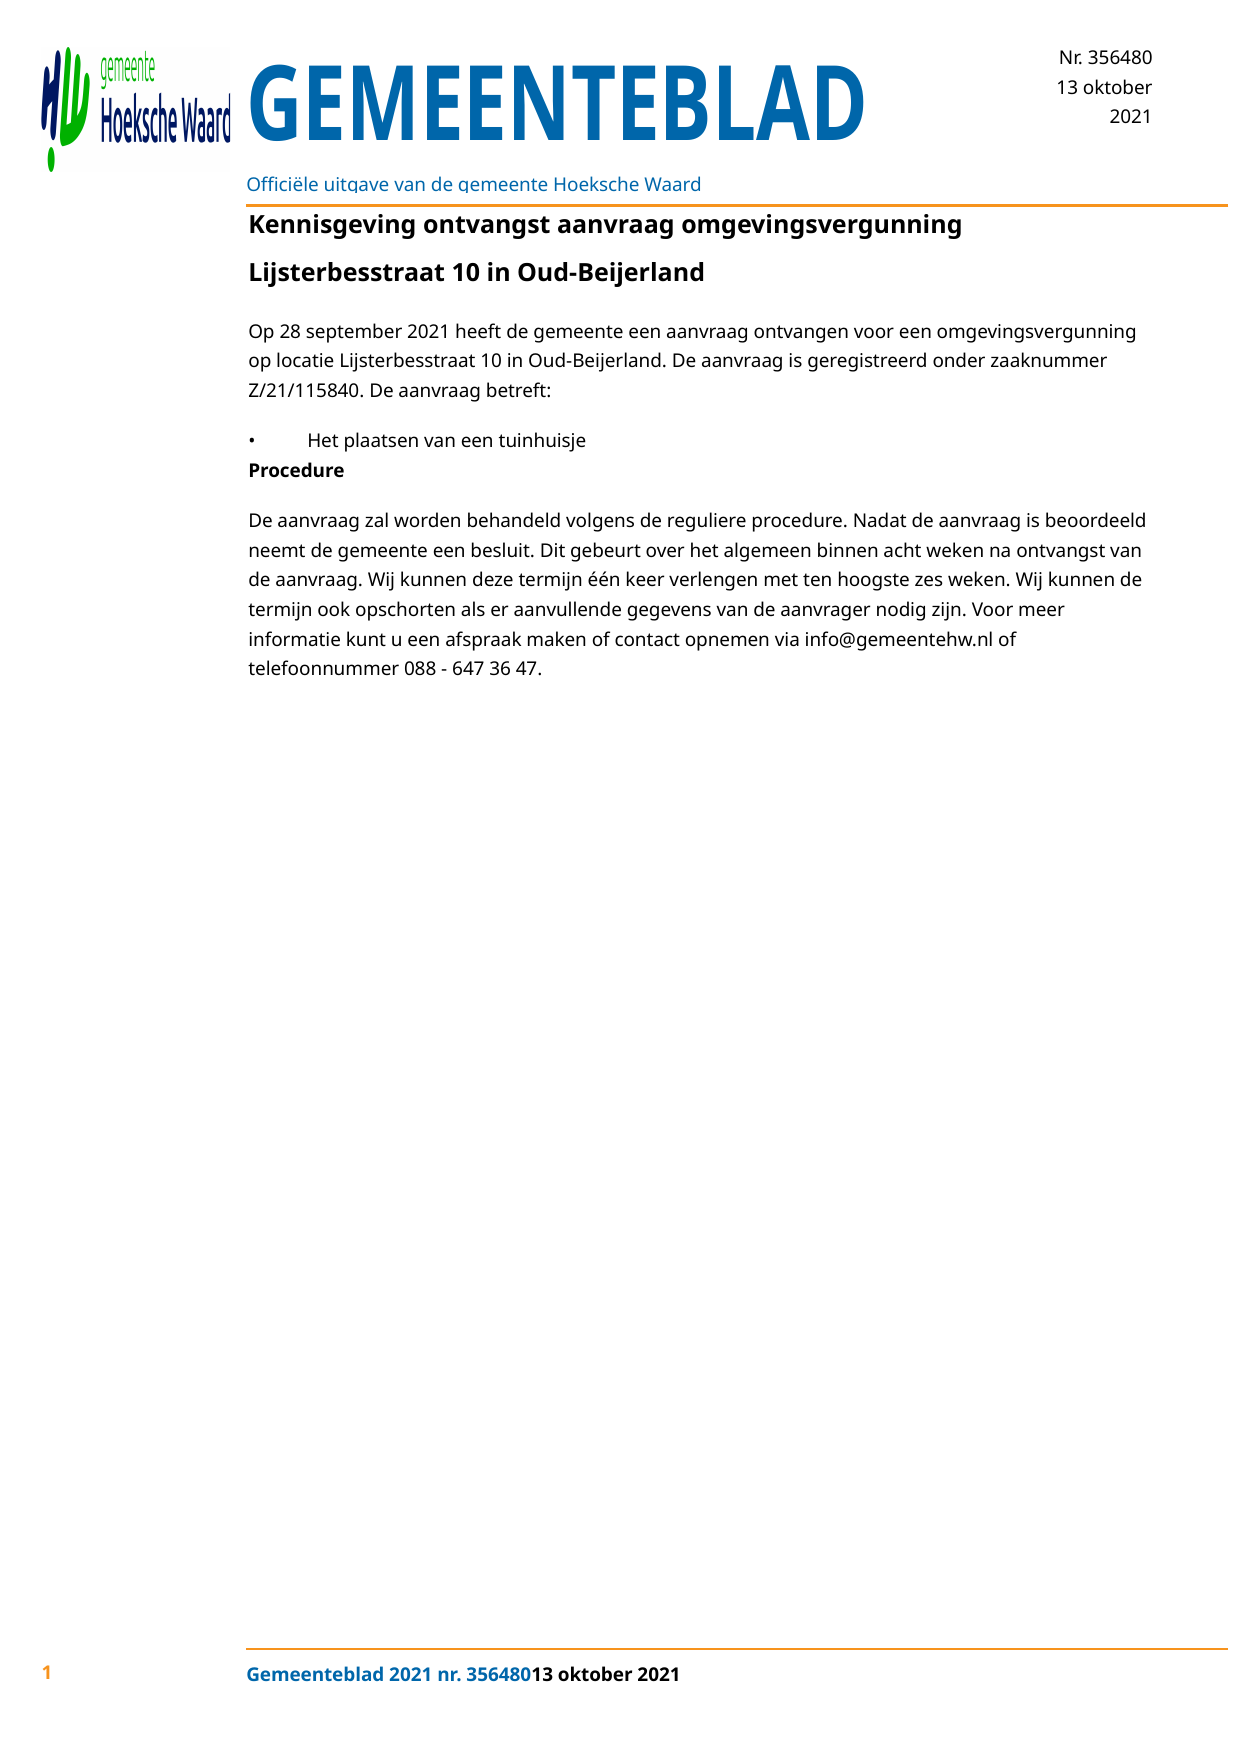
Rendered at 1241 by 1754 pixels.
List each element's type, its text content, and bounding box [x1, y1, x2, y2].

picture [41, 47, 231, 172]
text Procedure [248, 457, 1152, 483]
text Kennisgeving ontvangst aanvraag omgevingsvergunning Lijsterbesstraat 10 in Oud-Beijerland [248, 207, 1152, 288]
list Het plaatsen van een tuinhuisje [248, 427, 1152, 453]
text Op 28 september 2021 heeft de gemeente een aanvraag ontvangen voor een omgevingsvergunning op locatie Lijsterbesstraat 10 in Oud-Beijerland. De aanvraag is geregistreerd onder zaaknummer Z/21/115840. De aanvraag betreft: [248, 318, 1152, 403]
text De aanvraag zal worden behandeld volgens de reguliere procedure. Nadat de aanvraag is beoordeeld neemt de gemeente een besluit. Dit gebeurt over het algemeen binnen acht weken na ontvangst van de aanvraag. Wij kunnen deze termijn één keer verlengen met ten hoogste zes weken. Wij kunnen de termijn ook opschorten als er aanvullende gegevens van de aanvrager nodig zijn. Voor meer informatie kunt u een afspraak maken of contact opnemen via info@gemeentehw.nl of telefoonnummer 088 - 647 36 47. [248, 507, 1152, 681]
